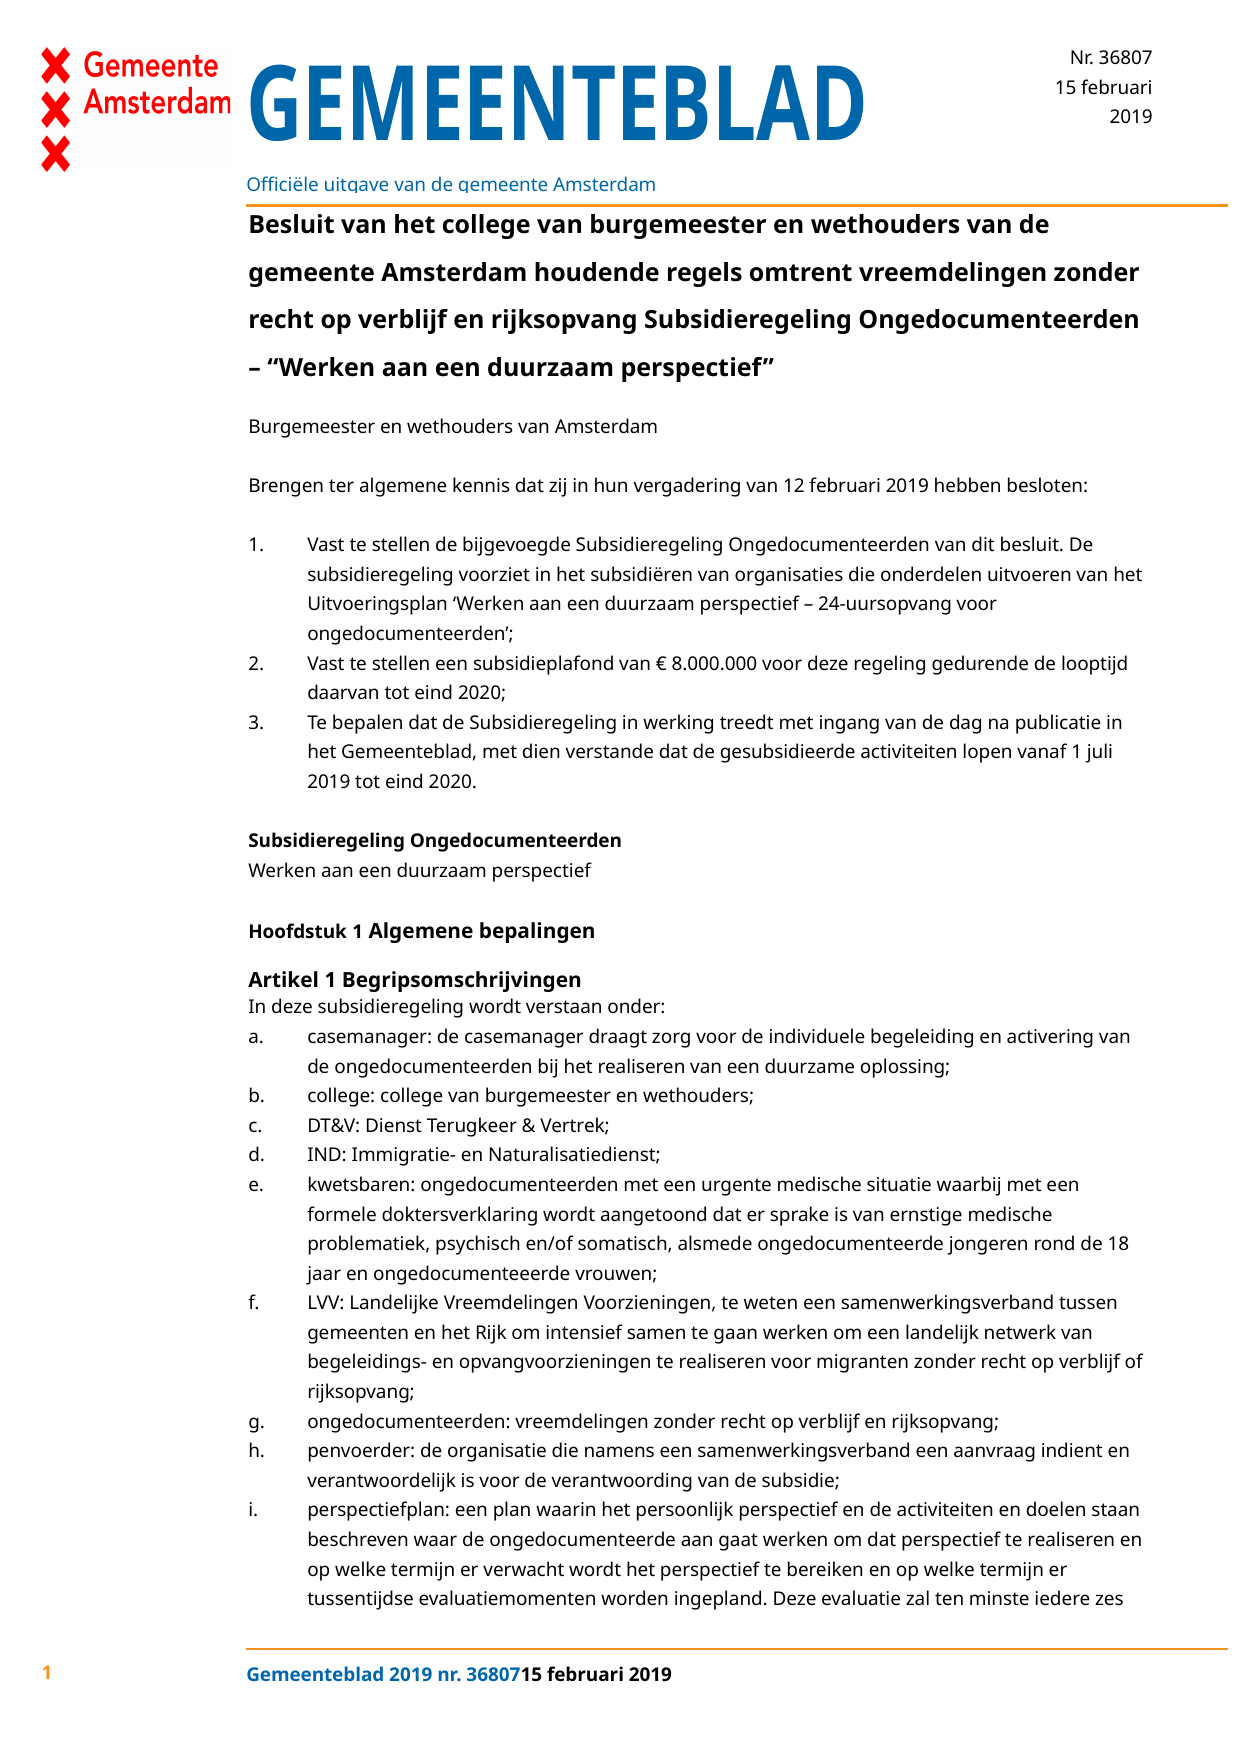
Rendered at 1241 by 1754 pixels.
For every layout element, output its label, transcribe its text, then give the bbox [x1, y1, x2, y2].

picture [41, 47, 231, 172]
list Vast te stellen de bijgevoegde Subsidieregeling Ongedocumenteerden van dit besluit. De subsidieregeling voorziet in het subsidiëren van organisaties die onderdelen uitvoeren van het Uitvoeringsplan ‘Werken aan een duurzaam perspectief – 24-uursopvang voor ongedocumenteerden’; [248, 531, 1152, 646]
text Besluit van het college van burgemeester en wethouders van de gemeente Amsterdam houdende regels omtrent vreemdelingen zonder recht op verblijf en rijksopvang Subsidieregeling Ongedocumenteerden – “Werken aan een duurzaam perspectief” [248, 207, 1152, 384]
list LVV: Landelijke Vreemdelingen Voorzieningen, te weten een samenwerkingsverband tussen gemeenten en het Rijk om intensief samen te gaan werken om een landelijk netwerk van begeleidings- en opvangvoorzieningen te realiseren voor migranten zonder recht op verblijf of rijksopvang; [248, 1289, 1152, 1404]
list ongedocumenteerden: vreemdelingen zonder recht op verblijf en rijksopvang; [248, 1408, 1152, 1434]
list college: college van burgemeester en wethouders; [248, 1082, 1152, 1108]
text Hoofdstuk 1 Algemene bepalingen [248, 916, 1152, 944]
list Te bepalen dat de Subsidieregeling in werking treedt met ingang van de dag na publicatie in het Gemeenteblad, met dien verstande dat de gesubsidieerde activiteiten lopen vanaf 1 juli 2019 tot eind 2020. [248, 709, 1152, 794]
text Burgemeester en wethouders van Amsterdam [248, 413, 1152, 439]
list Vast te stellen een subsidieplafond van € 8.000.000 voor deze regeling gedurende de looptijd daarvan tot eind 2020; [248, 650, 1152, 705]
text Artikel 1 Begripsomschrijvingen [248, 965, 1152, 994]
list IND: Immigratie- en Naturalisatiedienst; [248, 1142, 1152, 1167]
list casemanager: de casemanager draagt zorg voor de individuele begeleiding en activering van de ongedocumenteerden bij het realiseren van een duurzame oplossing; [248, 1023, 1152, 1079]
list penvoerder: de organisatie die namens een samenwerkingsverband een aanvraag indient en verantwoordelijk is voor de verantwoording van de subsidie; [248, 1437, 1152, 1493]
list kwetsbaren: ongedocumenteerden met een urgente medische situatie waarbij met een formele doktersverklaring wordt aangetoond dat er sprake is van ernstige medische problematiek, psychisch en/of somatisch, alsmede ongedocumenteerde jongeren rond de 18 jaar en ongedocumenteeerde vrouwen; [248, 1171, 1152, 1286]
text In deze subsidieregeling wordt verstaan onder: [248, 994, 1152, 1019]
text Werken aan een duurzaam perspectief [248, 857, 1152, 883]
list DT&V: Dienst Terugkeer & Vertrek; [248, 1112, 1152, 1138]
text Subsidieregeling Ongedocumenteerden [248, 827, 1152, 853]
list perspectiefplan: een plan waarin het persoonlijk perspectief en de activiteiten en doelen staan beschreven waar de ongedocumenteerde aan gaat werken om dat perspectief te realiseren en op welke termijn er verwacht wordt het perspectief te bereiken en op welke termijn er tussentijdse evaluatiemomenten worden ingepland. Deze evaluatie zal ten minste iedere zes [248, 1497, 1152, 1611]
text Brengen ter algemene kennis dat zij in hun vergadering van 12 februari 2019 hebben besloten: [248, 472, 1152, 498]
